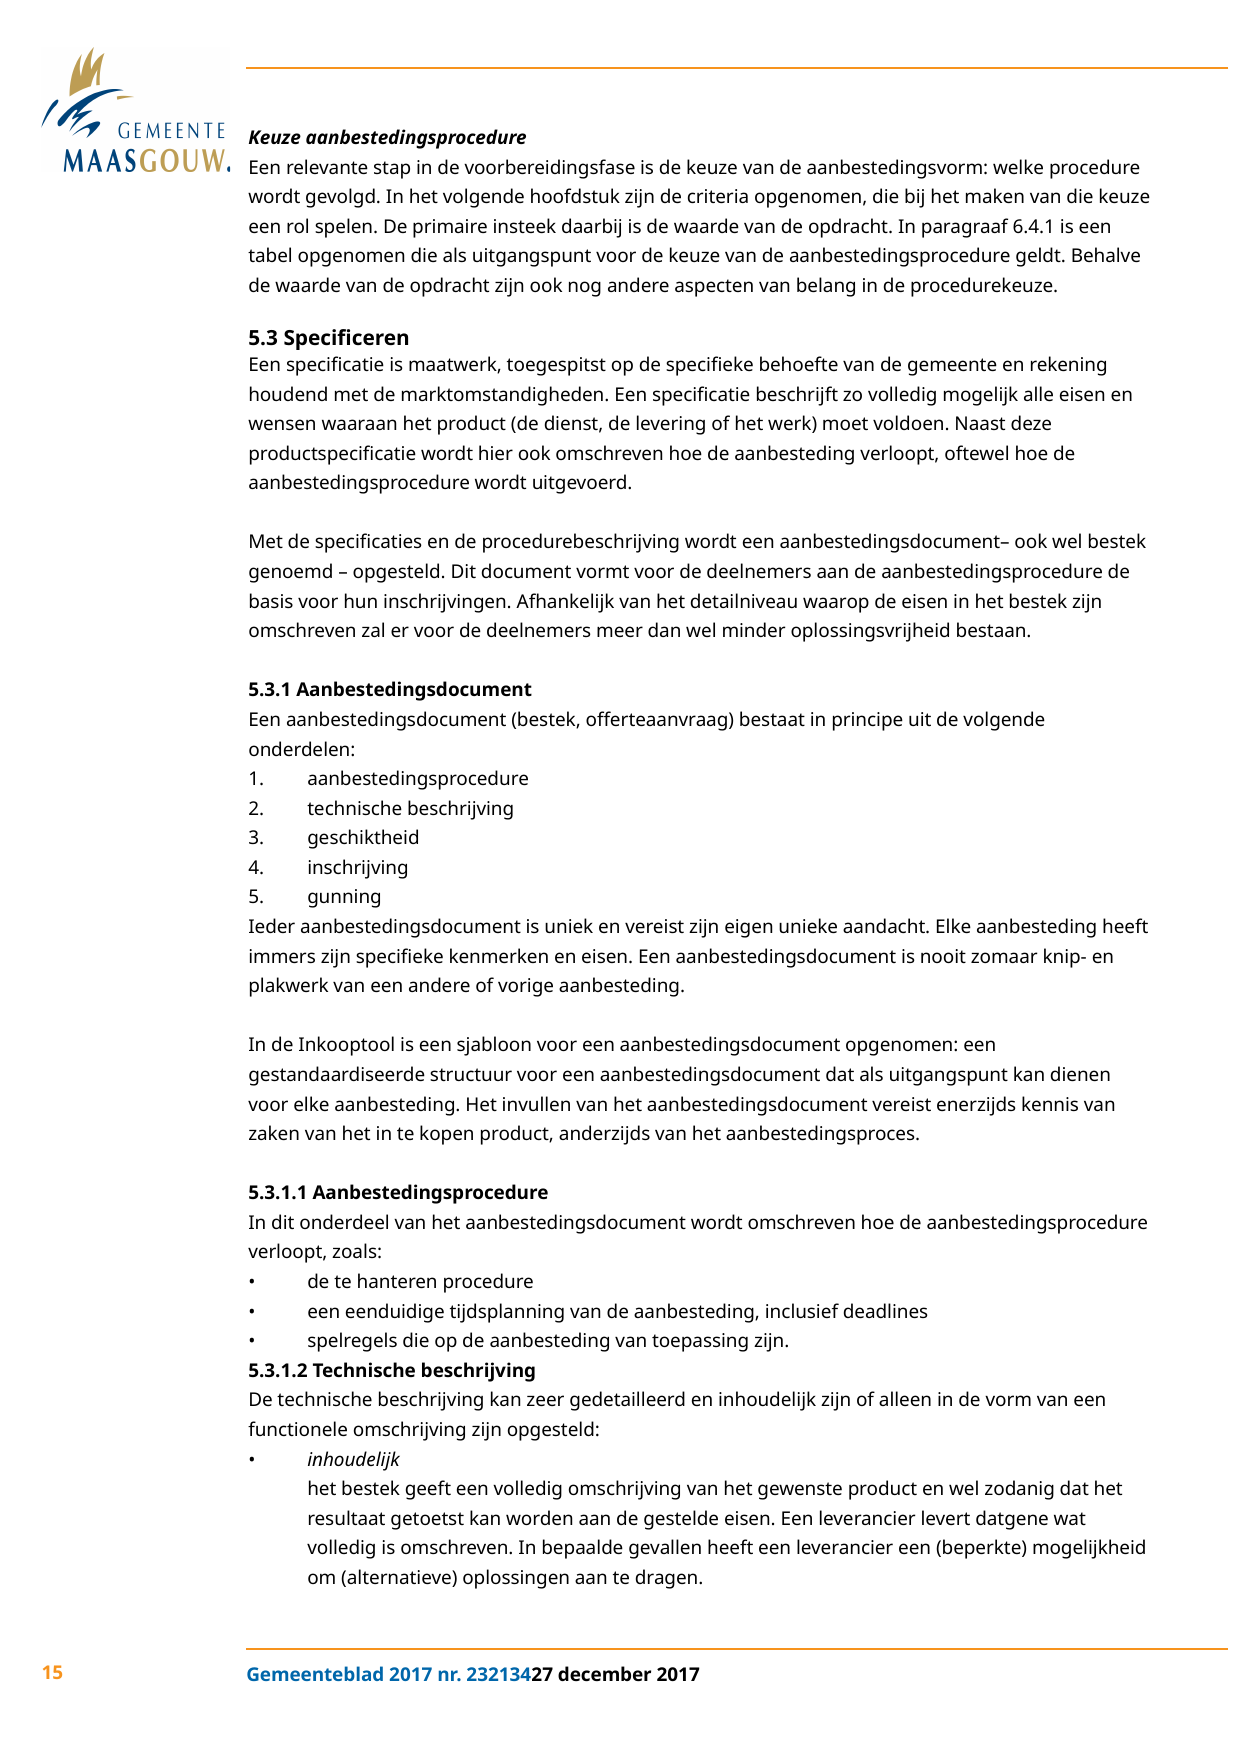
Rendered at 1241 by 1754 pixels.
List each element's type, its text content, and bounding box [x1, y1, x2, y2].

text Een relevante stap in de voorbereidingsfase is de keuze van de aanbestedingsvorm: welke procedure wordt gevolgd. In het volgende hoofdstuk zijn de criteria opgenomen, die bij het maken van die keuze een rol spelen. De primaire insteek daarbij is de waarde van de opdracht. In paragraaf 6.4.1 is een tabel opgenomen die als uitgangspunt voor de keuze van de aanbestedingsprocedure geldt. Behalve de waarde van de opdracht zijn ook nog andere aspecten van belang in de procedurekeuze. [248, 154, 1152, 298]
text Een specificatie is maatwerk, toegespitst op de specifieke behoefte van de gemeente en rekening houdend met de marktomstandigheden. Een specificatie beschrijft zo volledig mogelijk alle eisen en wensen waaraan het product (de dienst, de levering of het werk) moet voldoen. Naast deze productspecificatie wordt hier ook omschreven hoe de aanbesteding verloopt, oftewel hoe de aanbestedingsprocedure wordt uitgevoerd. [248, 351, 1152, 495]
text Met de specificaties en de procedurebeschrijving wordt een aanbestedingsdocument– ook wel bestek genoemd – opgesteld. Dit document vormt voor de deelnemers aan de aanbestedingsprocedure de basis voor hun inschrijvingen. Afhankelijk van het detailniveau waarop de eisen in het bestek zijn omschreven zal er voor de deelnemers meer dan wel minder oplossingsvrijheid bestaan. [248, 529, 1152, 643]
list het bestek geeft een volledig omschrijving van het gewenste product en wel zodanig dat het resultaat getoetst kan worden aan de gestelde eisen. Een leverancier levert datgene wat volledig is omschreven. In bepaalde gevallen heeft een leverancier een (beperkte) mogelijkheid om (alternatieve) oplossingen aan te dragen. [248, 1475, 1152, 1590]
text 5.3.1 Aanbestedingsdocument [248, 677, 1152, 702]
text In dit onderdeel van het aanbestedingsdocument wordt omschreven hoe de aanbestedingsprocedure verloopt, zoals: [248, 1209, 1152, 1264]
text Een aanbestedingsdocument (bestek, offerteaanvraag) bestaat in principe uit de volgende onderdelen: [248, 706, 1152, 761]
list spelregels die op de aanbesteding van toepassing zijn. [248, 1327, 1152, 1353]
text 5.3.1.1 Aanbestedingsprocedure [248, 1179, 1152, 1205]
text Ieder aanbestedingsdocument is uniek en vereist zijn eigen unieke aandacht. Elke aanbesteding heeft immers zijn specifieke kenmerken en eisen. Een aanbestedingsdocument is nooit zomaar knip- en plakwerk van een andere of vorige aanbesteding. [248, 913, 1152, 998]
text Keuze aanbestedingsprocedure [248, 124, 1152, 150]
list geschiktheid [248, 824, 1152, 850]
text 5.3 Specificeren [248, 323, 1152, 351]
list aanbestedingsprocedure [248, 765, 1152, 791]
list een eenduidige tijdsplanning van de aanbesteding, inclusief deadlines [248, 1298, 1152, 1323]
list inschrijving [248, 854, 1152, 880]
list inhoudelijk [248, 1446, 1152, 1471]
text In de Inkooptool is een sjabloon voor een aanbestedingsdocument opgenomen: een gestandaardiseerde structuur voor een aanbestedingsdocument dat als uitgangspunt kan dienen voor elke aanbesteding. Het invullen van het aanbestedingsdocument vereist enerzijds kennis van zaken van het in te kopen product, anderzijds van het aanbestedingsproces. [248, 1032, 1152, 1146]
picture [41, 47, 231, 172]
text 5.3.1.2 Technische beschrijving [248, 1357, 1152, 1383]
list de te hanteren procedure [248, 1268, 1152, 1294]
list technische beschrijving [248, 795, 1152, 821]
text De technische beschrijving kan zeer gedetailleerd en inhoudelijk zijn of alleen in de vorm van een functionele omschrijving zijn opgesteld: [248, 1387, 1152, 1442]
list gunning [248, 884, 1152, 909]
